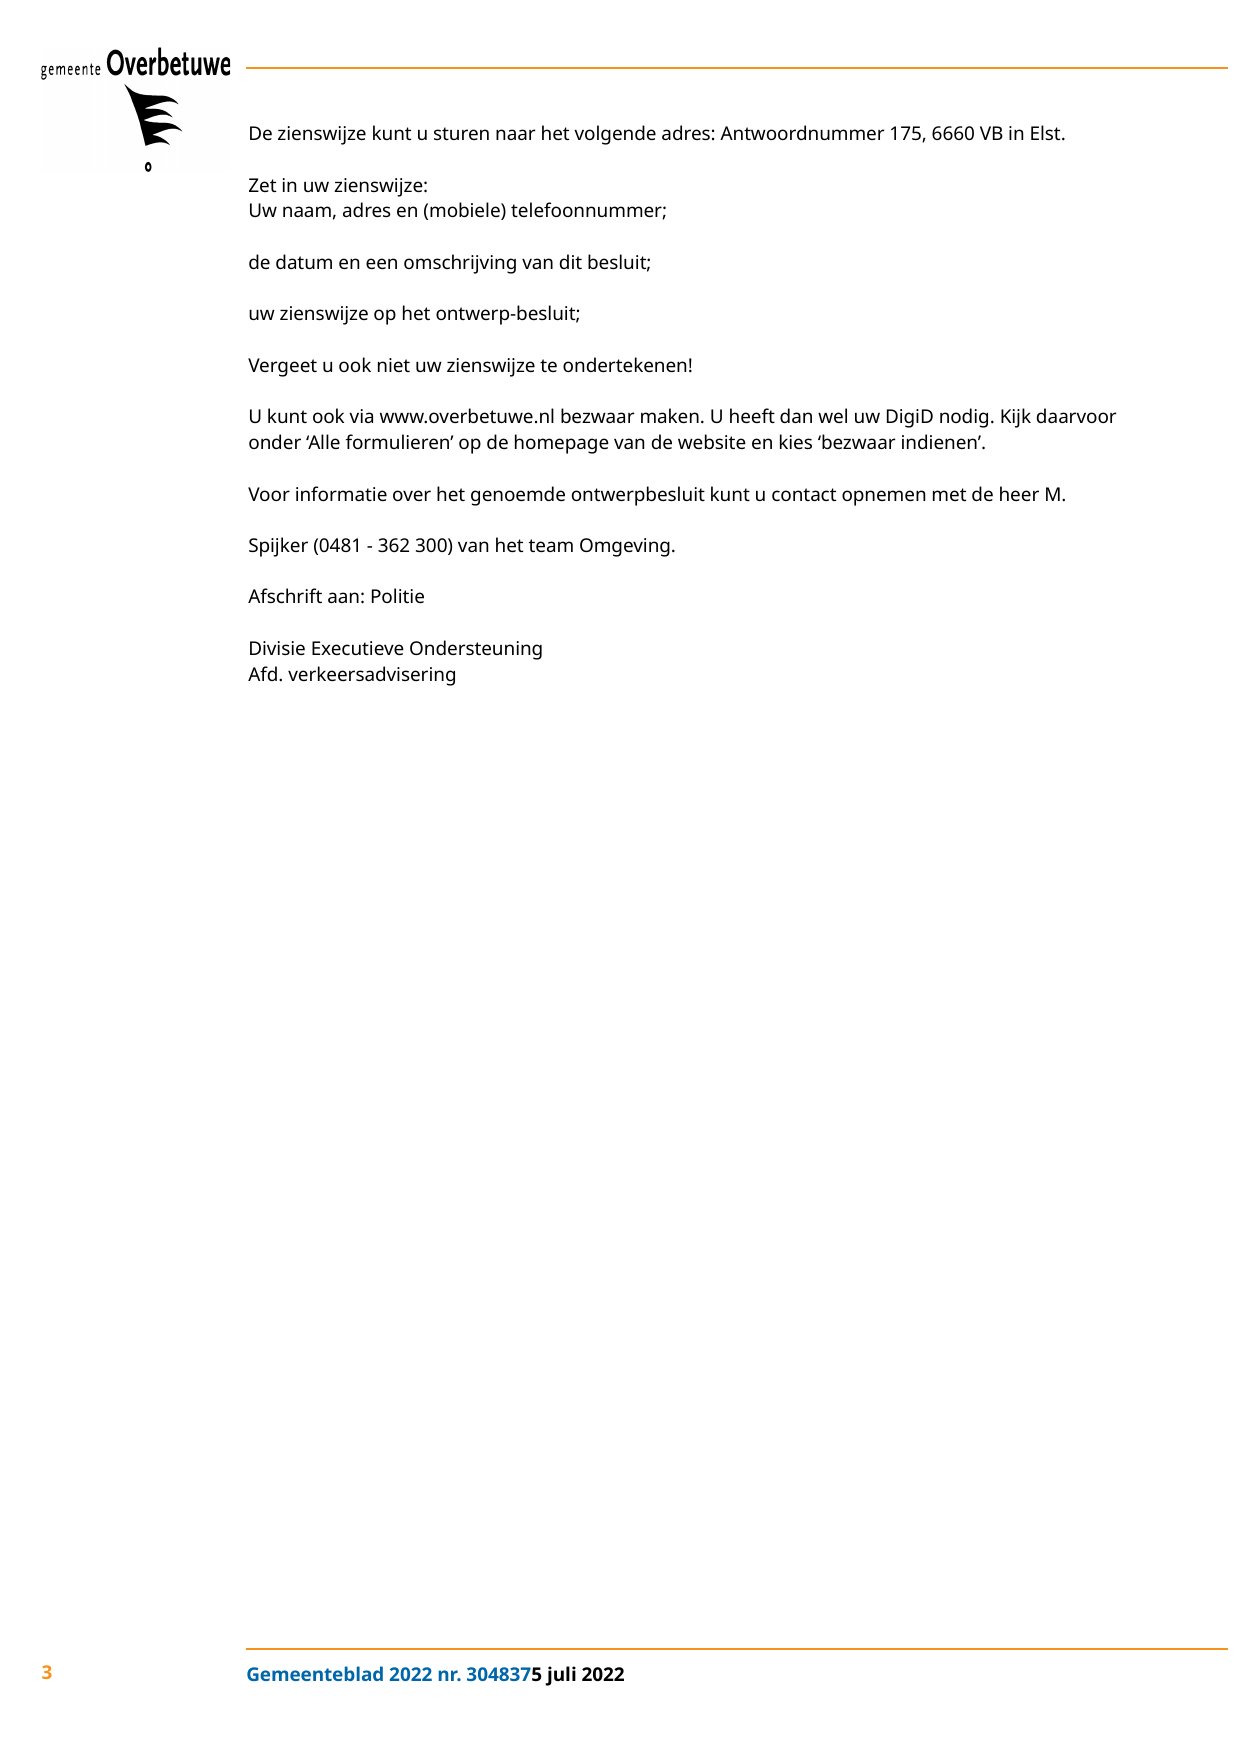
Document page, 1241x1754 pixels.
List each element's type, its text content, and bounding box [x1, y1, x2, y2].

text uw zienswijze op het ontwerp-besluit; [248, 301, 1152, 326]
text De zienswijze kunt u sturen naar het volgende adres: Antwoordnummer 175, 6660 VB in Elst. [248, 121, 1152, 146]
text Zet in uw zienswijze: [248, 172, 1152, 198]
text Spijker (0481 - 362 300) van het team Omgeving. [248, 532, 1152, 558]
text Vergeet u ook niet uw zienswijze te ondertekenen! [248, 352, 1152, 378]
text Afschrift aan: Politie [248, 584, 1152, 609]
text U kunt ook via www.overbetuwe.nl bezwaar maken. U heeft dan wel uw DigiD nodig. Kijk daarvoor onder ‘Alle formulieren’ op de homepage van de website en kies ‘bezwaar indienen’. [248, 403, 1152, 455]
text Divisie Executieve Ondersteuning [248, 635, 1152, 661]
text Voor informatie over het genoemde ontwerpbesluit kunt u contact opnemen met de heer M. [248, 481, 1152, 506]
picture [41, 47, 231, 172]
text Uw naam, adres en (mobiele) telefoonnummer; [248, 198, 1152, 223]
text de datum en een omschrijving van dit besluit; [248, 249, 1152, 275]
text Afd. verkeersadvisering [248, 661, 1152, 687]
